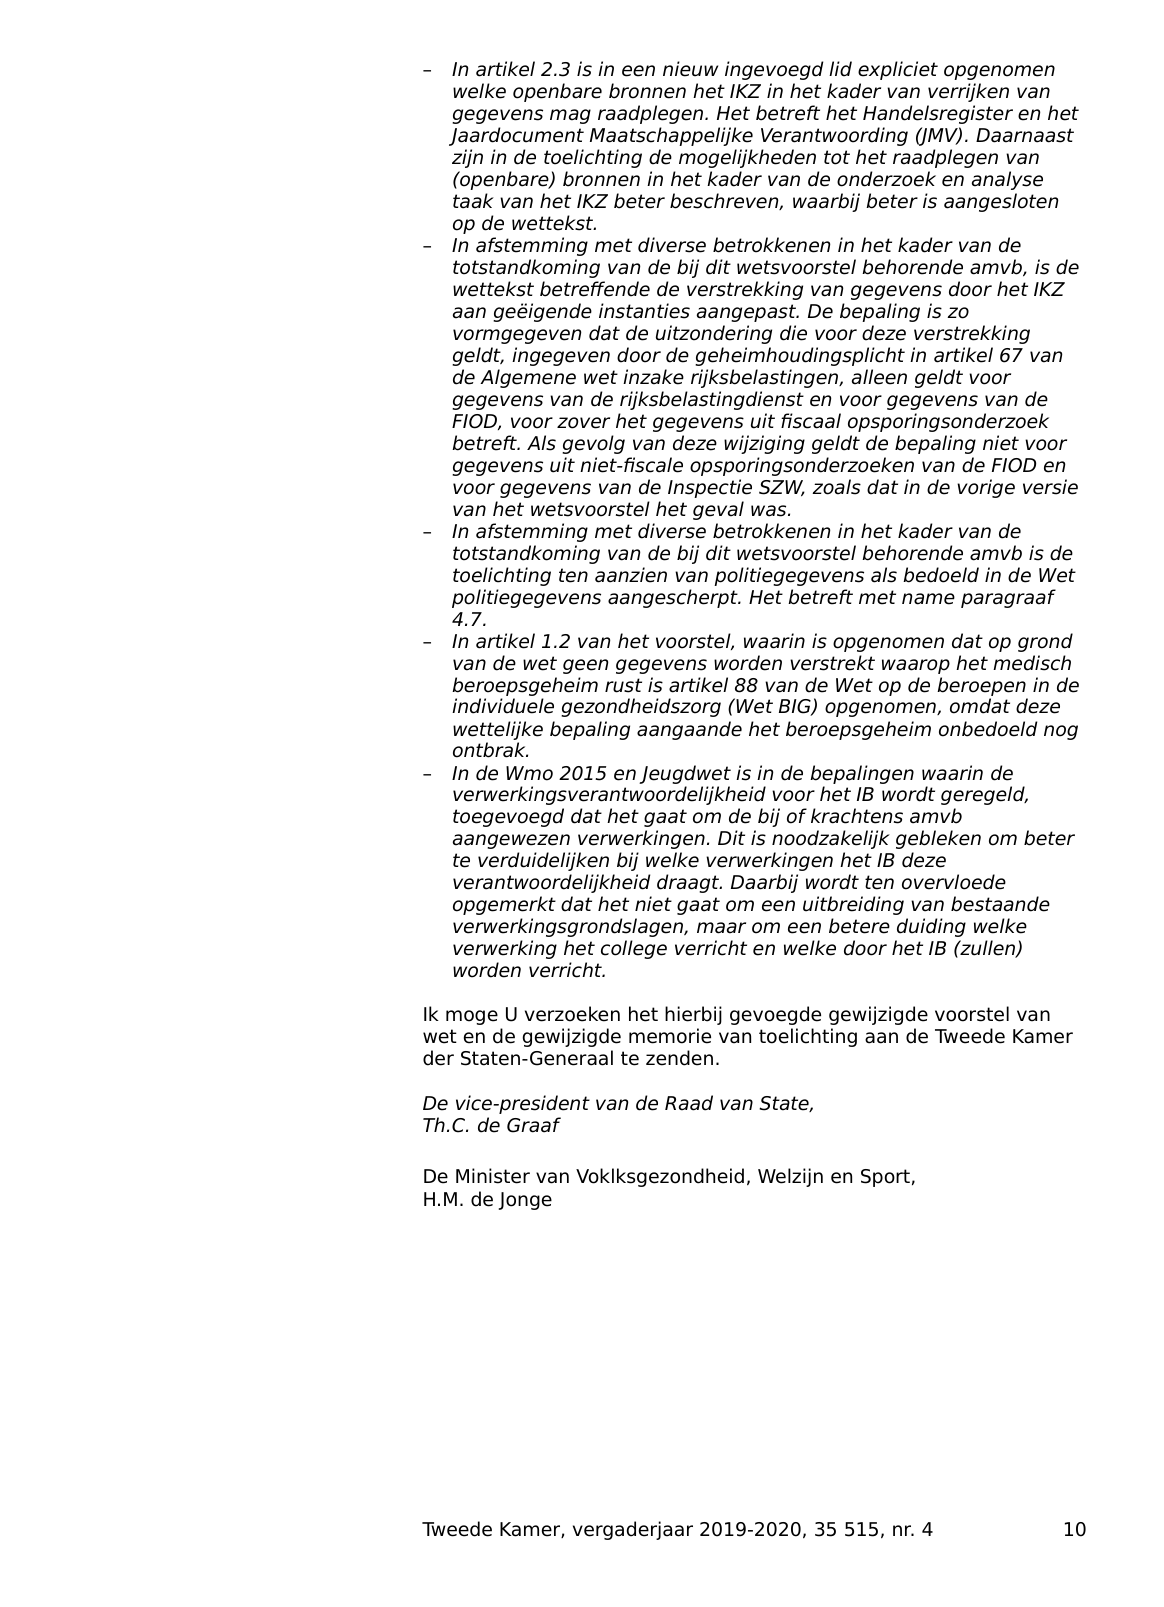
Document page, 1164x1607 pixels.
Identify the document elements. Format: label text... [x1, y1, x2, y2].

text – In artikel 2.3 is in een nieuw ingevoegd lid expliciet opgenomen welke openbare bronnen het IKZ in het kader van verrijken van gegevens mag raadplegen. Het betreft het Handelsregister en het Jaardocument Maatschappelijke Verantwoording (JMV). Daarnaast zijn in de toelichting de mogelijkheden tot het raadplegen van (openbare) bronnen in het kader van de onderzoek en analyse taak van het IKZ beter beschreven, waarbij beter is aangesloten op de wettekst. [422, 59, 1087, 235]
text – In de Wmo 2015 en Jeugdwet is in de bepalingen waarin de verwerkingsverantwoordelijkheid voor het IB wordt geregeld, toegevoegd dat het gaat om de bij of krachtens amvb aangewezen verwerkingen. Dit is noodzakelijk gebleken om beter te verduidelijken bij welke verwerkingen het IB deze verantwoordelijkheid draagt. Daarbij wordt ten overvloede opgemerkt dat het niet gaat om een uitbreiding van bestaande verwerkingsgrondslagen, maar om een betere duiding welke verwerking het college verricht en welke door het IB (zullen) worden verricht. [422, 762, 1087, 982]
text De Minister van Voklksgezondheid, Welzijn en Sport, H.M. de Jonge [422, 1166, 1087, 1210]
text – In afstemming met diverse betrokkenen in het kader van de totstandkoming van de bij dit wetsvoorstel behorende amvb is de toelichting ten aanzien van politiegegevens als bedoeld in de Wet politiegegevens aangescherpt. Het betreft met name paragraaf 4.7. [422, 521, 1087, 631]
text – In artikel 1.2 van het voorstel, waarin is opgenomen dat op grond van de wet geen gegevens worden verstrekt waarop het medisch beroepsgeheim rust is artikel 88 van de Wet op de beroepen in de individuele gezondheidszorg (Wet BIG) opgenomen, omdat deze wettelijke bepaling aangaande het beroepsgeheim onbedoeld nog ontbrak. [422, 631, 1087, 762]
text Th.C. de Graaf [422, 1114, 1087, 1136]
text – In afstemming met diverse betrokkenen in het kader van de totstandkoming van de bij dit wetsvoorstel behorende amvb, is de wettekst betreffende de verstrekking van gegevens door het IKZ aan geëigende instanties aangepast. De bepaling is zo vormgegeven dat de uitzondering die voor deze verstrekking geldt, ingegeven door de geheimhoudingsplicht in artikel 67 van de Algemene wet inzake rijksbelastingen, alleen geldt voor gegevens van de rijksbelastingdienst en voor gegevens van de FIOD, voor zover het gegevens uit fiscaal opsporingsonderzoek betreft. Als gevolg van deze wijziging geldt de bepaling niet voor gegevens uit niet-fiscale opsporingsonderzoeken van de FIOD en voor gegevens van de Inspectie SZW, zoals dat in de vorige versie van het wetsvoorstel het geval was. [422, 235, 1087, 521]
text De vice-president van de Raad van State, [422, 1092, 1087, 1114]
text Ik moge U verzoeken het hierbij gevoegde gewijzigde voorstel van wet en de gewijzigde memorie van toelichting aan de Tweede Kamer der Staten-Generaal te zenden. [422, 1004, 1087, 1070]
